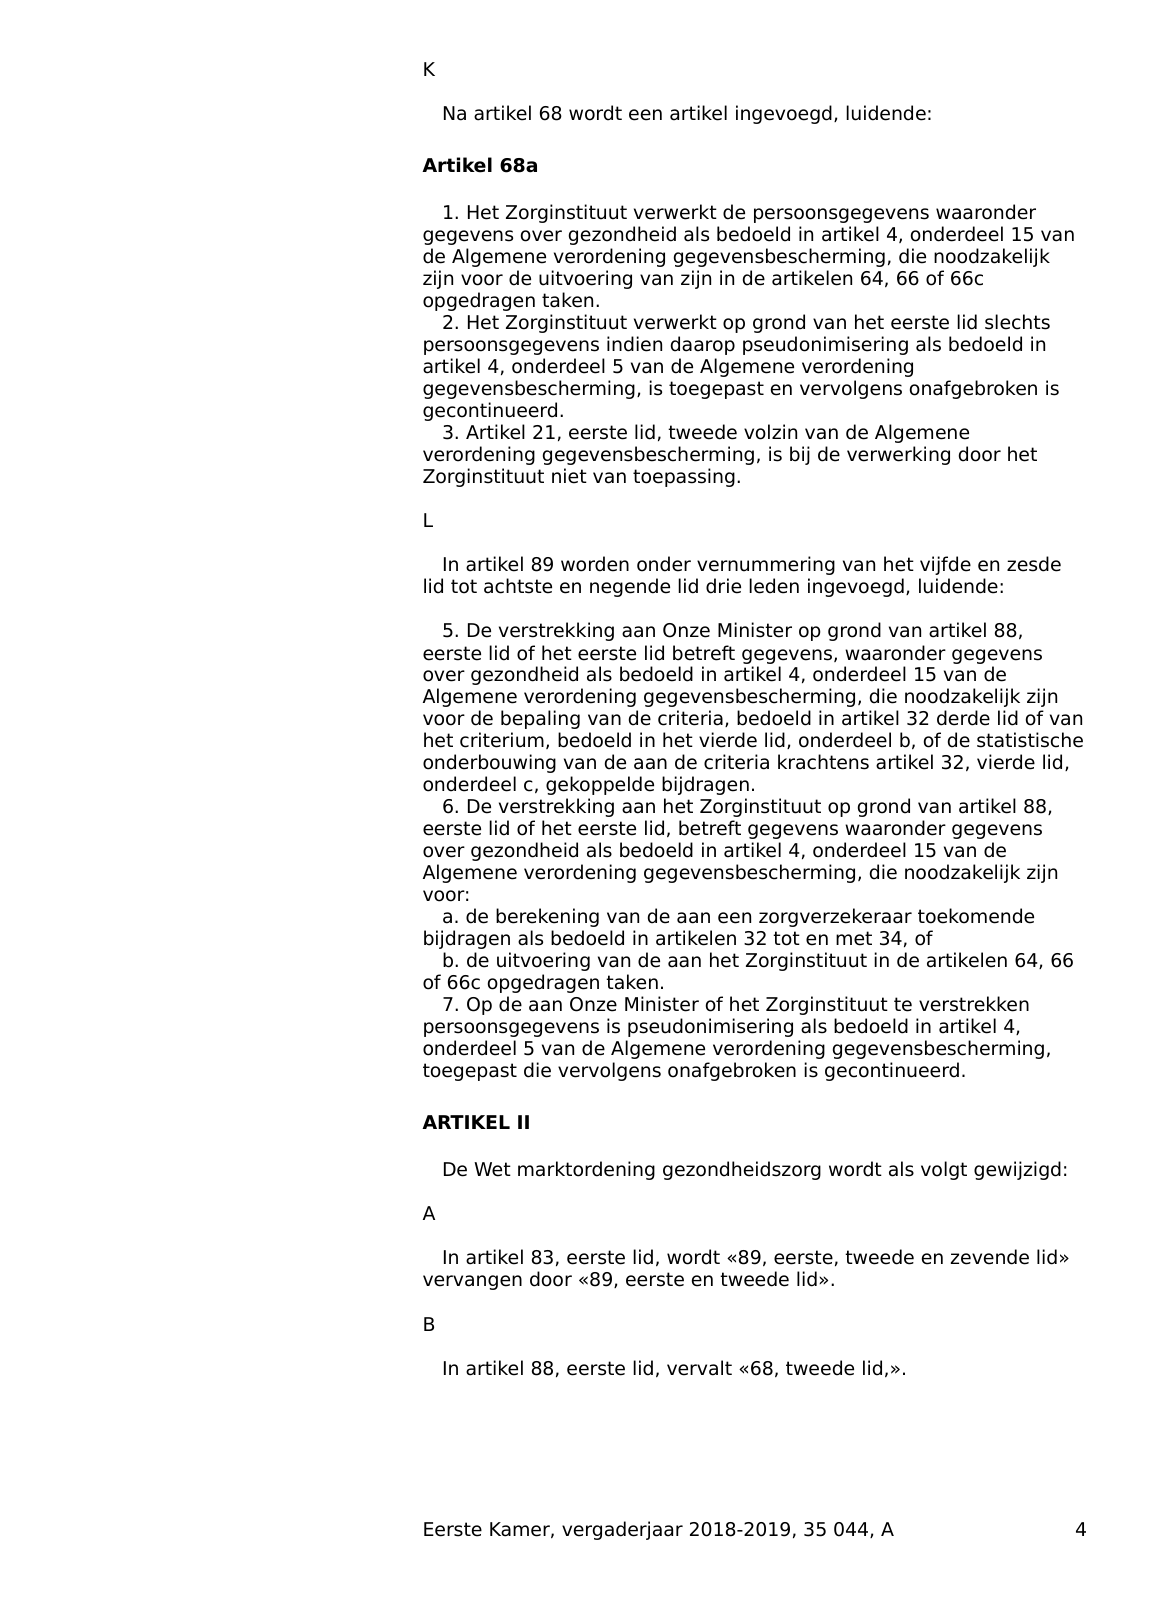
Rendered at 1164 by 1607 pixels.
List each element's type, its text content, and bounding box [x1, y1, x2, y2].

subtitle Artikel 68a [422, 155, 1087, 177]
text L [422, 510, 1087, 532]
text 6. De verstrekking aan het Zorginstituut op grond van artikel 88, eerste lid of het eerste lid, betreft gegevens waaronder gegevens over gezondheid als bedoeld in artikel 4, onderdeel 15 van de Algemene verordening gegevensbescherming, die noodzakelijk zijn voor: [422, 796, 1087, 906]
text 2. Het Zorginstituut verwerkt op grond van het eerste lid slechts persoonsgegevens indien daarop pseudonimisering als bedoeld in artikel 4, onderdeel 5 van de Algemene verordening gegevensbescherming, is toegepast en vervolgens onafgebroken is gecontinueerd. [422, 312, 1087, 422]
text In artikel 88, eerste lid, vervalt «68, tweede lid,». [422, 1358, 1087, 1379]
text In artikel 89 worden onder vernummering van het vijfde en zesde lid tot achtste en negende lid drie leden ingevoegd, luidende: [422, 554, 1087, 598]
text 7. Op de aan Onze Minister of het Zorginstituut te verstrekken persoonsgegevens is pseudonimisering als bedoeld in artikel 4, onderdeel 5 van de Algemene verordening gegevensbescherming, toegepast die vervolgens onafgebroken is gecontinueerd. [422, 994, 1087, 1082]
text 1. Het Zorginstituut verwerkt de persoonsgegevens waaronder gegevens over gezondheid als bedoeld in artikel 4, onderdeel 15 van de Algemene verordening gegevensbescherming, die noodzakelijk zijn voor de uitvoering van zijn in de artikelen 64, 66 of 66c opgedragen taken. [422, 202, 1087, 312]
subtitle ARTIKEL II [422, 1112, 1087, 1134]
text In artikel 83, eerste lid, wordt «89, eerste, tweede en zevende lid» vervangen door «89, eerste en tweede lid». [422, 1247, 1087, 1291]
text A [422, 1203, 1087, 1225]
text De Wet marktordening gezondheidszorg wordt als volgt gewijzigd: [422, 1159, 1087, 1181]
text a. de berekening van de aan een zorgverzekeraar toekomende bijdragen als bedoeld in artikelen 32 tot en met 34, of [422, 906, 1087, 950]
text b. de uitvoering van de aan het Zorginstituut in de artikelen 64, 66 of 66c opgedragen taken. [422, 950, 1087, 994]
text 5. De verstrekking aan Onze Minister op grond van artikel 88, eerste lid of het eerste lid betreft gegevens, waaronder gegevens over gezondheid als bedoeld in artikel 4, onderdeel 15 van de Algemene verordening gegevensbescherming, die noodzakelijk zijn voor de bepaling van de criteria, bedoeld in artikel 32 derde lid of van het criterium, bedoeld in het vierde lid, onderdeel b, of de statistische onderbouwing van de aan de criteria krachtens artikel 32, vierde lid, onderdeel c, gekoppelde bijdragen. [422, 620, 1087, 796]
text B [422, 1313, 1087, 1335]
text 3. Artikel 21, eerste lid, tweede volzin van de Algemene verordening gegevensbescherming, is bij de verwerking door het Zorginstituut niet van toepassing. [422, 422, 1087, 488]
text Na artikel 68 wordt een artikel ingevoegd, luidende: [422, 103, 1087, 125]
text K [422, 59, 1087, 81]
